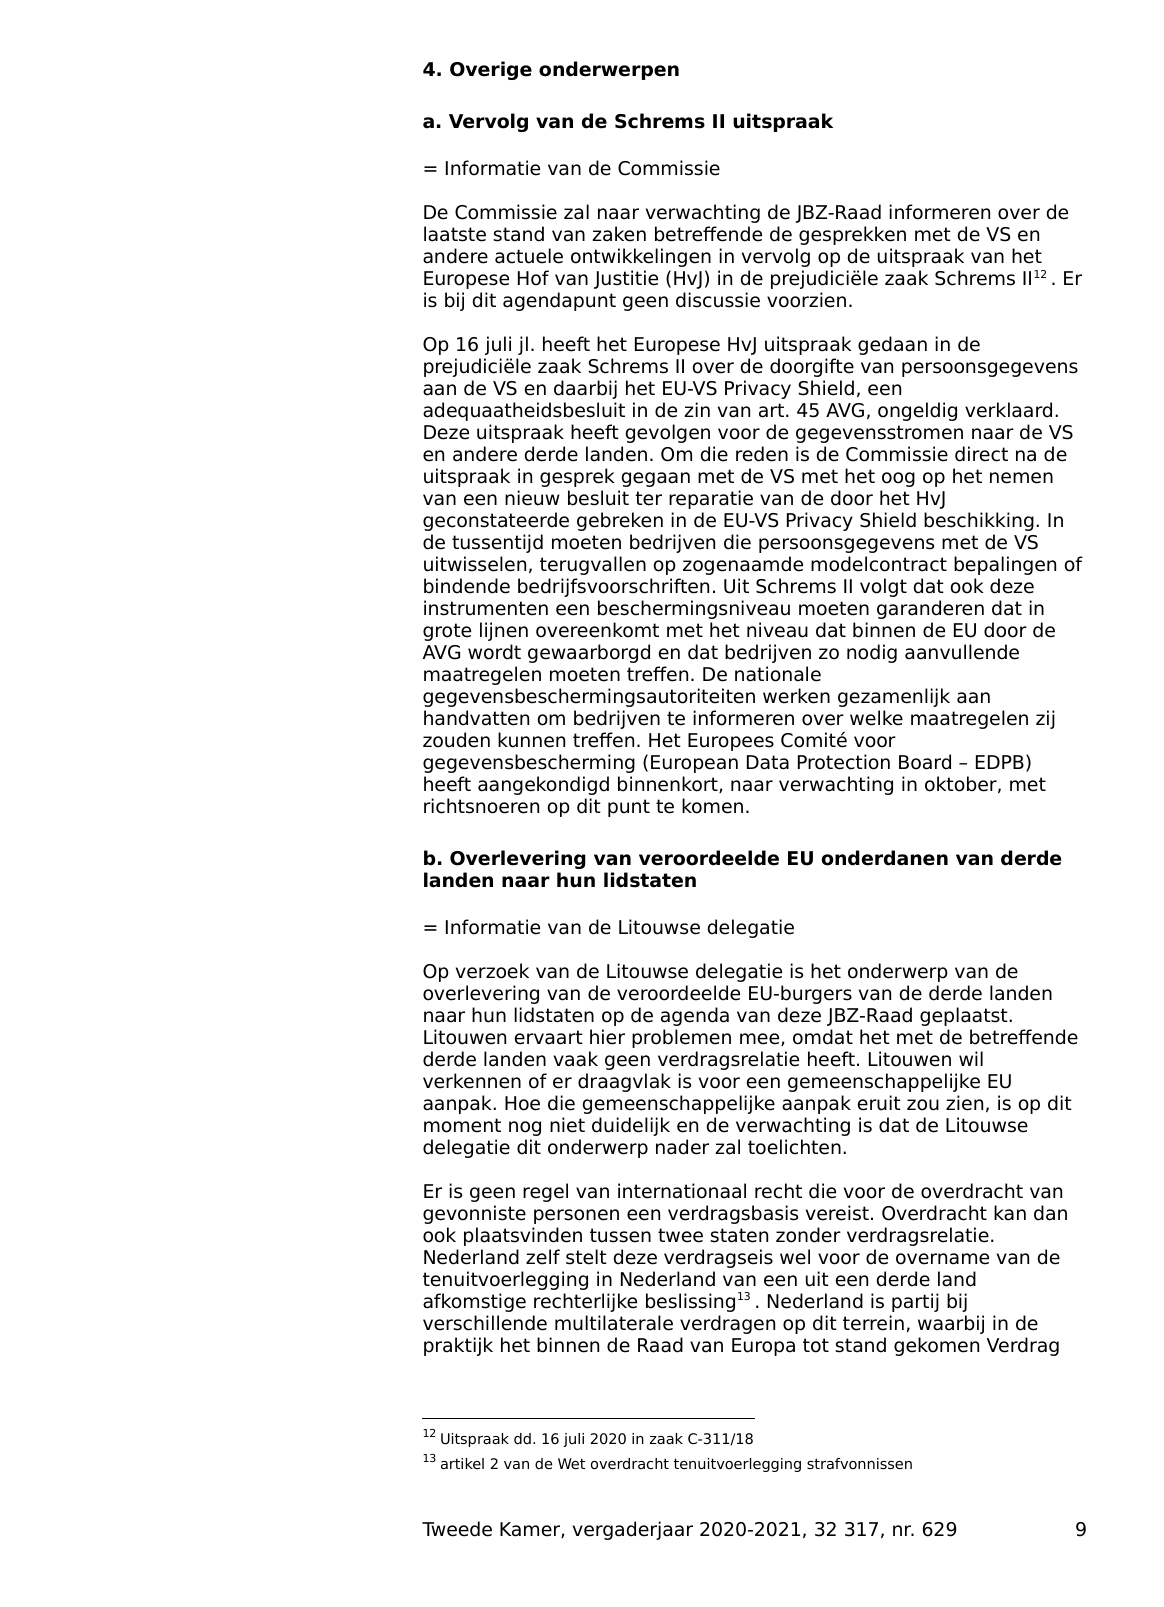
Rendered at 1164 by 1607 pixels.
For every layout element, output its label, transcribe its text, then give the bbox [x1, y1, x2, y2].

text Uitspraak dd. 16 juli 2020 in zaak C-311/18 [422, 1427, 1087, 1449]
text = Informatie van de Commissie [422, 158, 1087, 180]
text artikel 2 van de Wet overdracht tenuitvoerlegging strafvonnissen [422, 1452, 1087, 1474]
text = Informatie van de Litouwse delegatie [422, 917, 1087, 939]
subtitle b. Overlevering van veroordeelde EU onderdanen van derde landen naar hun lidstaten [422, 848, 1087, 892]
text Er is geen regel van internationaal recht die voor de overdracht van gevonniste personen een verdragsbasis vereist. Overdracht kan dan ook plaatsvinden tussen twee staten zonder verdragsrelatie. Nederland zelf stelt deze verdragseis wel voor de overname van de tenuitvoerlegging in Nederland van een uit een derde land afkomstige rechterlijke beslissing. Nederland is partij bij verschillende multilaterale verdragen op dit terrein, waarbij in de praktijk het binnen de Raad van Europa tot stand gekomen Verdrag [422, 1181, 1087, 1357]
subtitle 4. Overige onderwerpen [422, 59, 1087, 81]
text Op verzoek van de Litouwse delegatie is het onderwerp van de overlevering van de veroordeelde EU-burgers van de derde landen naar hun lidstaten op de agenda van deze JBZ-Raad geplaatst. Litouwen ervaart hier problemen mee, omdat het met de betreffende derde landen vaak geen verdragsrelatie heeft. Litouwen wil verkennen of er draagvlak is voor een gemeenschappelijke EU aanpak. Hoe die gemeenschappelijke aanpak eruit zou zien, is op dit moment nog niet duidelijk en de verwachting is dat de Litouwse delegatie dit onderwerp nader zal toelichten. [422, 961, 1087, 1159]
text Op 16 juli jl. heeft het Europese HvJ uitspraak gedaan in de prejudiciële zaak Schrems II over de doorgifte van persoonsgegevens aan de VS en daarbij het EU-VS Privacy Shield, een adequaatheidsbesluit in de zin van art. 45 AVG, ongeldig verklaard. Deze uitspraak heeft gevolgen voor de gegevensstromen naar de VS en andere derde landen. Om die reden is de Commissie direct na de uitspraak in gesprek gegaan met de VS met het oog op het nemen van een nieuw besluit ter reparatie van de door het HvJ geconstateerde gebreken in de EU-VS Privacy Shield beschikking. In de tussentijd moeten bedrijven die persoonsgegevens met de VS uitwisselen, terugvallen op zogenaamde modelcontract bepalingen of bindende bedrijfsvoorschriften. Uit Schrems II volgt dat ook deze instrumenten een beschermingsniveau moeten garanderen dat in grote lijnen overeenkomt met het niveau dat binnen de EU door de AVG wordt gewaarborgd en dat bedrijven zo nodig aanvullende maatregelen moeten treffen. De nationale gegevensbeschermingsautoriteiten werken gezamenlijk aan handvatten om bedrijven te informeren over welke maatregelen zij zouden kunnen treffen. Het Europees Comité voor gegevensbescherming (European Data Protection Board – EDPB) heeft aangekondigd binnenkort, naar verwachting in oktober, met richtsnoeren op dit punt te komen. [422, 334, 1087, 818]
subtitle a. Vervolg van de Schrems II uitspraak [422, 111, 1087, 133]
text De Commissie zal naar verwachting de JBZ-Raad informeren over de laatste stand van zaken betreffende de gesprekken met de VS en andere actuele ontwikkelingen in vervolg op de uitspraak van het Europese Hof van Justitie (HvJ) in de prejudiciële zaak Schrems II. Er is bij dit agendapunt geen discussie voorzien. [422, 202, 1087, 312]
